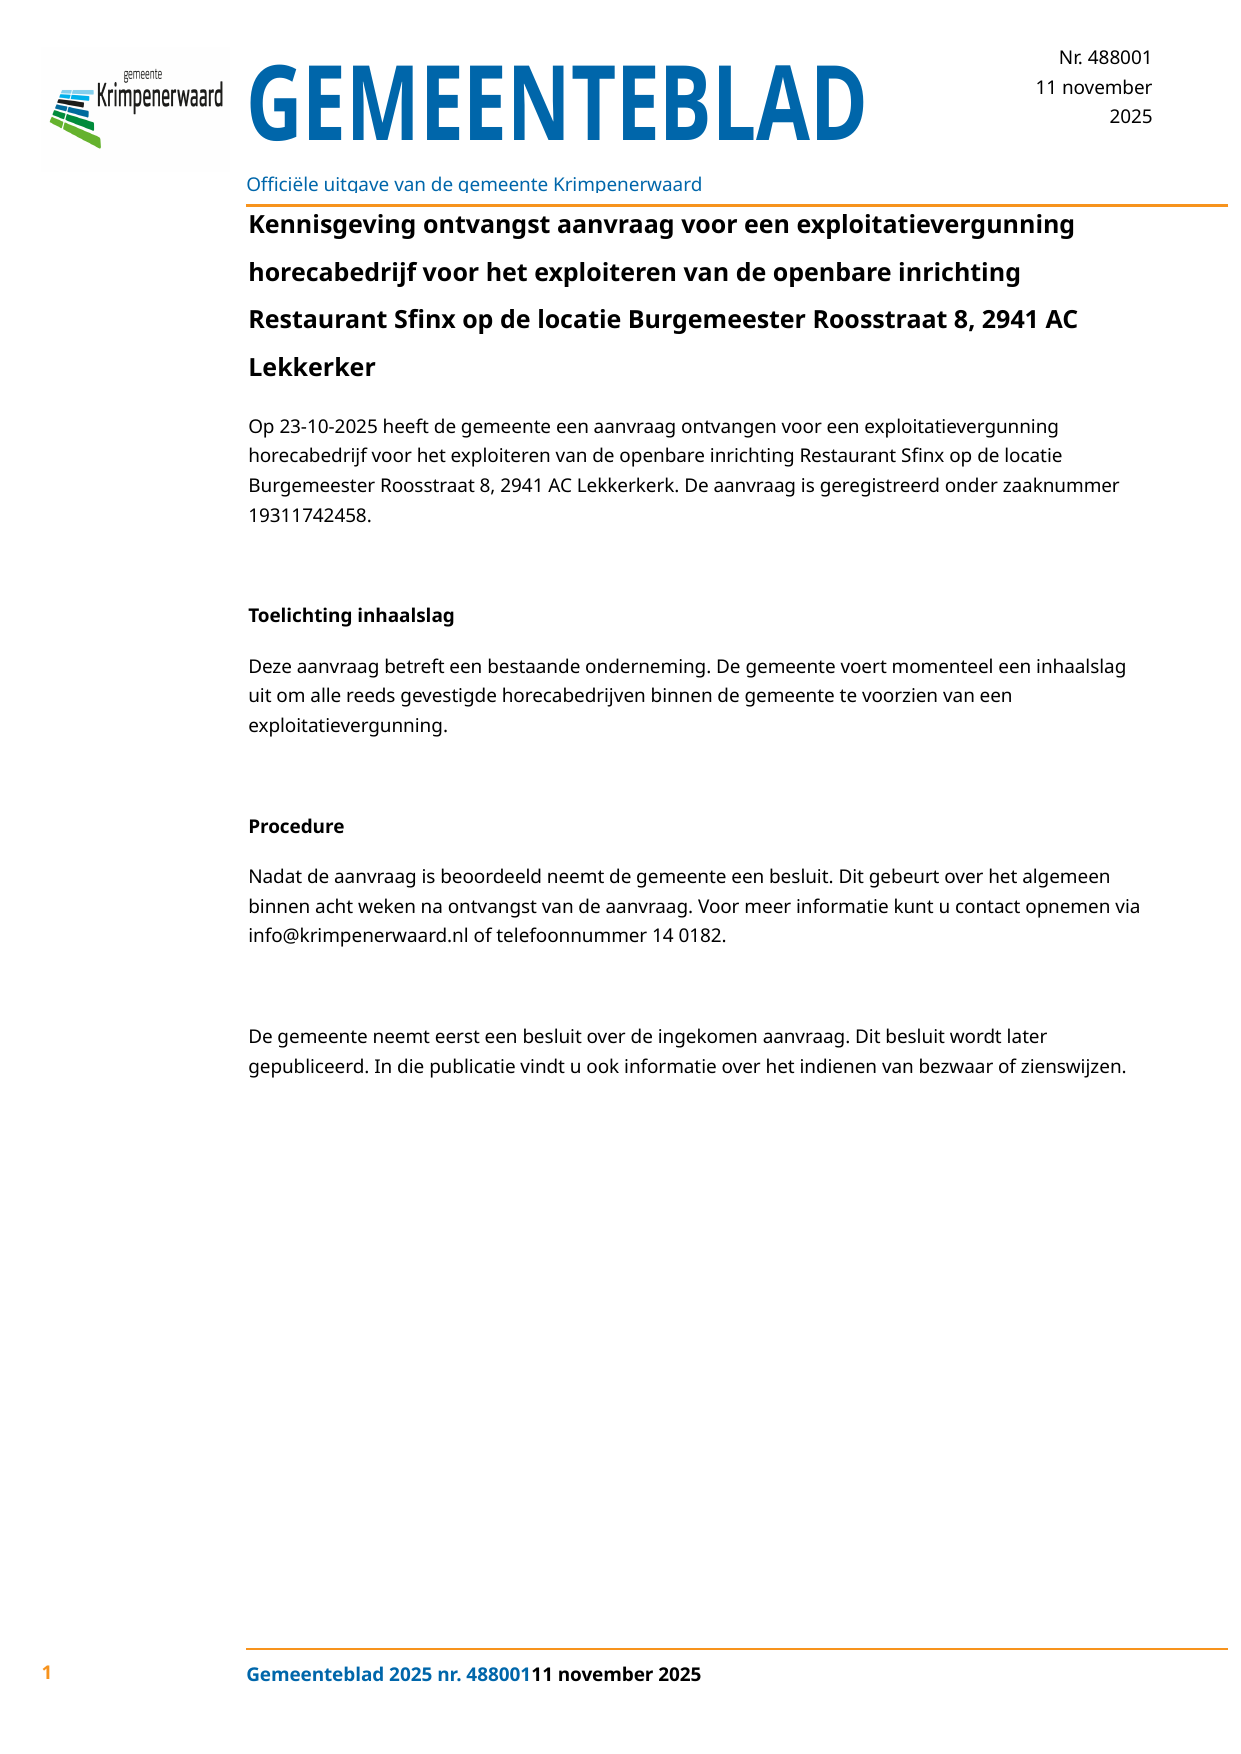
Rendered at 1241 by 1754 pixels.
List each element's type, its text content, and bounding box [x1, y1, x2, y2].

text Nadat de aanvraag is beoordeeld neemt de gemeente een besluit. Dit gebeurt over het algemeen binnen acht weken na ontvangst van de aanvraag. Voor meer informatie kunt u contact opnemen via info@krimpenerwaard.nl of telefoonnummer 14 0182. [248, 863, 1152, 948]
text Op 23-10-2025 heeft de gemeente een aanvraag ontvangen voor een exploitatievergunning horecabedrijf voor het exploiteren van de openbare inrichting Restaurant Sfinx op de locatie Burgemeester Roosstraat 8, 2941 AC Lekkerkerk. De aanvraag is geregistreerd onder zaaknummer 19311742458. [248, 413, 1152, 528]
picture [41, 47, 231, 172]
text Kennisgeving ontvangst aanvraag voor een exploitatievergunning horecabedrijf voor het exploiteren van de openbare inrichting Restaurant Sfinx op de locatie Burgemeester Roosstraat 8, 2941 AC Lekkerker [248, 207, 1152, 384]
text Deze aanvraag betreft een bestaande onderneming. De gemeente voert momenteel een inhaalslag uit om alle reeds gevestigde horecabedrijven binnen de gemeente te voorzien van een exploitatievergunning. [248, 653, 1152, 738]
text De gemeente neemt eerst een besluit over de ingekomen aanvraag. Dit besluit wordt later gepubliceerd. In die publicatie vindt u ook informatie over het indienen van bezwaar of zienswijzen. [248, 1023, 1152, 1079]
text Procedure [248, 813, 1152, 839]
text Toelichting inhaalslag [248, 603, 1152, 628]
